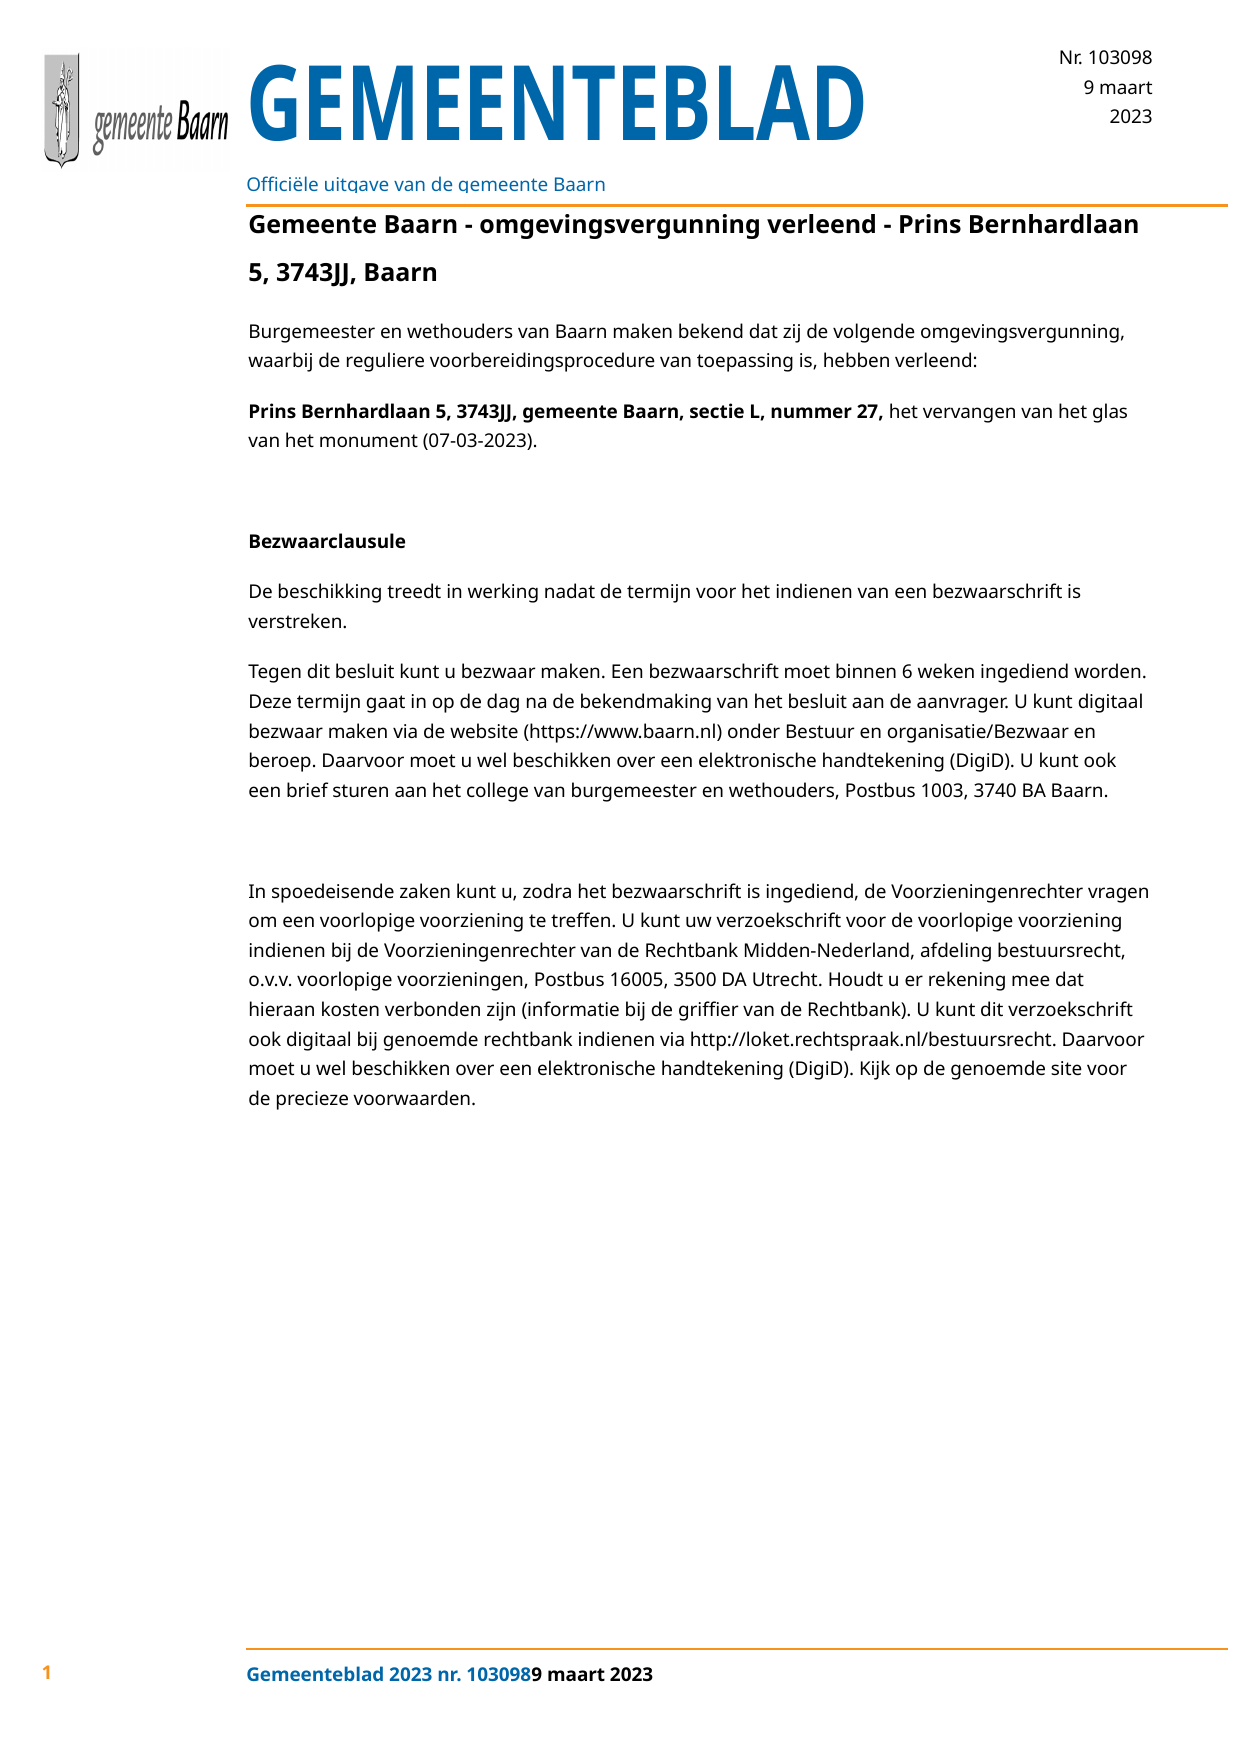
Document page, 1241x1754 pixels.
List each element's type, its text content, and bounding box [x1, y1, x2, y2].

text Bezwaarclausule [248, 528, 1152, 554]
picture [41, 47, 231, 172]
text Gemeente Baarn - omgevingsvergunning verleend - Prins Bernhardlaan 5, 3743JJ, Baarn [248, 207, 1152, 288]
text Tegen dit besluit kunt u bezwaar maken. Een bezwaarschrift moet binnen 6 weken ingediend worden. Deze termijn gaat in op de dag na de bekendmaking van het besluit aan de aanvrager. U kunt digitaal bezwaar maken via de website (https://www.baarn.nl) onder Bestuur en organisatie/Bezwaar en beroep. Daarvoor moet u wel beschikken over een elektronische handtekening (DigiD). U kunt ook een brief sturen aan het college van burgemeester en wethouders, Postbus 1003, 3740 BA Baarn. [248, 659, 1152, 803]
text Prins Bernhardlaan 5, 3743JJ, gemeente Baarn, sectie L, nummer 27, het vervangen van het glas van het monument (07-03-2023). [248, 398, 1152, 453]
text Burgemeester en wethouders van Baarn maken bekend dat zij de volgende omgevingsvergunning, waarbij de reguliere voorbereidingsprocedure van toepassing is, hebben verleend: [248, 318, 1152, 373]
text De beschikking treedt in werking nadat de termijn voor het indienen van een bezwaarschrift is verstreken. [248, 579, 1152, 634]
text In spoedeisende zaken kunt u, zodra het bezwaarschrift is ingediend, de Voorzieningenrechter vragen om een voorlopige voorziening te treffen. U kunt uw verzoekschrift voor de voorlopige voorziening indienen bij de Voorzieningenrechter van de Rechtbank Midden-Nederland, afdeling bestuursrecht, o.v.v. voorlopige voorzieningen, Postbus 16005, 3500 DA Utrecht. Houdt u er rekening mee dat hieraan kosten verbonden zijn (informatie bij de griffier van de Rechtbank). U kunt dit verzoekschrift ook digitaal bij genoemde rechtbank indienen via http://loket.rechtspraak.nl/bestuursrecht. Daarvoor moet u wel beschikken over een elektronische handtekening (DigiD). Kijk op de genoemde site voor de precieze voorwaarden. [248, 878, 1152, 1111]
